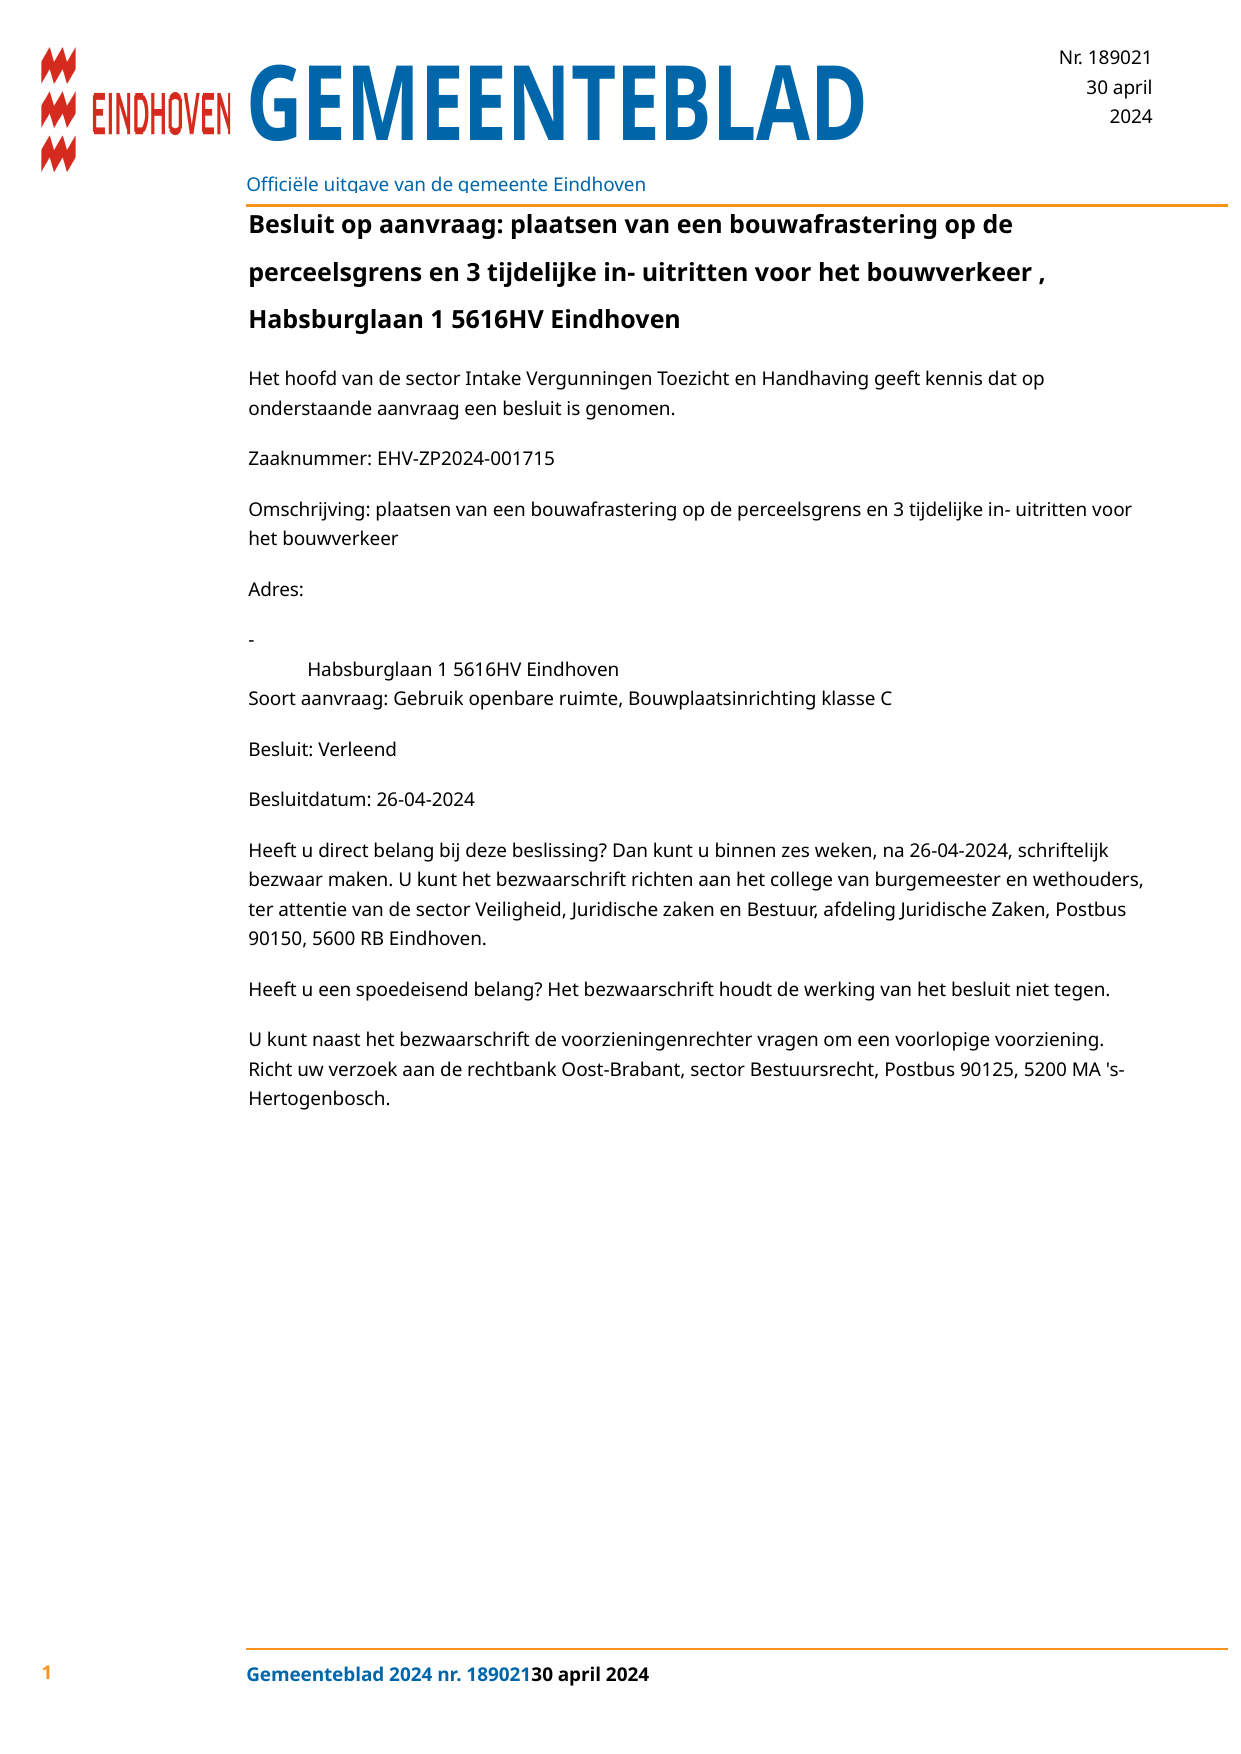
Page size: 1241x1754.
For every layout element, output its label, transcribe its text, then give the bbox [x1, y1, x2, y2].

list Habsburglaan 1 5616HV Eindhoven [248, 656, 1152, 682]
text Het hoofd van de sector Intake Vergunningen Toezicht en Handhaving geeft kennis dat op onderstaande aanvraag een besluit is genomen. [248, 366, 1152, 421]
text Soort aanvraag: Gebruik openbare ruimte, Bouwplaatsinrichting klasse C [248, 686, 1152, 711]
text U kunt naast het bezwaarschrift de voorzieningenrechter vragen om een voorlopige voorziening. Richt uw verzoek aan de rechtbank Oost-Brabant, sector Bestuursrecht, Postbus 90125, 5200 MA 's-Hertogenbosch. [248, 1026, 1152, 1111]
text Omschrijving: plaatsen van een bouwafrastering op de perceelsgrens en 3 tijdelijke in- uitritten voor het bouwverkeer [248, 496, 1152, 551]
picture [41, 47, 231, 172]
text Heeft u direct belang bij deze beslissing? Dan kunt u binnen zes weken, na 26-04-2024, schriftelijk bezwaar maken. U kunt het bezwaarschrift richten aan het college van burgemeester en wethouders, ter attentie van de sector Veiligheid, Juridische zaken en Bestuur, afdeling Juridische Zaken, Postbus 90150, 5600 RB Eindhoven. [248, 837, 1152, 951]
text Besluit op aanvraag: plaatsen van een bouwafrastering op de perceelsgrens en 3 tijdelijke in- uitritten voor het bouwverkeer , Habsburglaan 1 5616HV Eindhoven [248, 207, 1152, 336]
text Besluit: Verleend [248, 736, 1152, 762]
text Heeft u een spoedeisend belang? Het bezwaarschrift houdt de werking van het besluit niet tegen. [248, 976, 1152, 1002]
text Besluitdatum: 26-04-2024 [248, 786, 1152, 812]
text Zaaknummer: EHV-ZP2024-001715 [248, 446, 1152, 471]
text Adres: [248, 576, 1152, 602]
